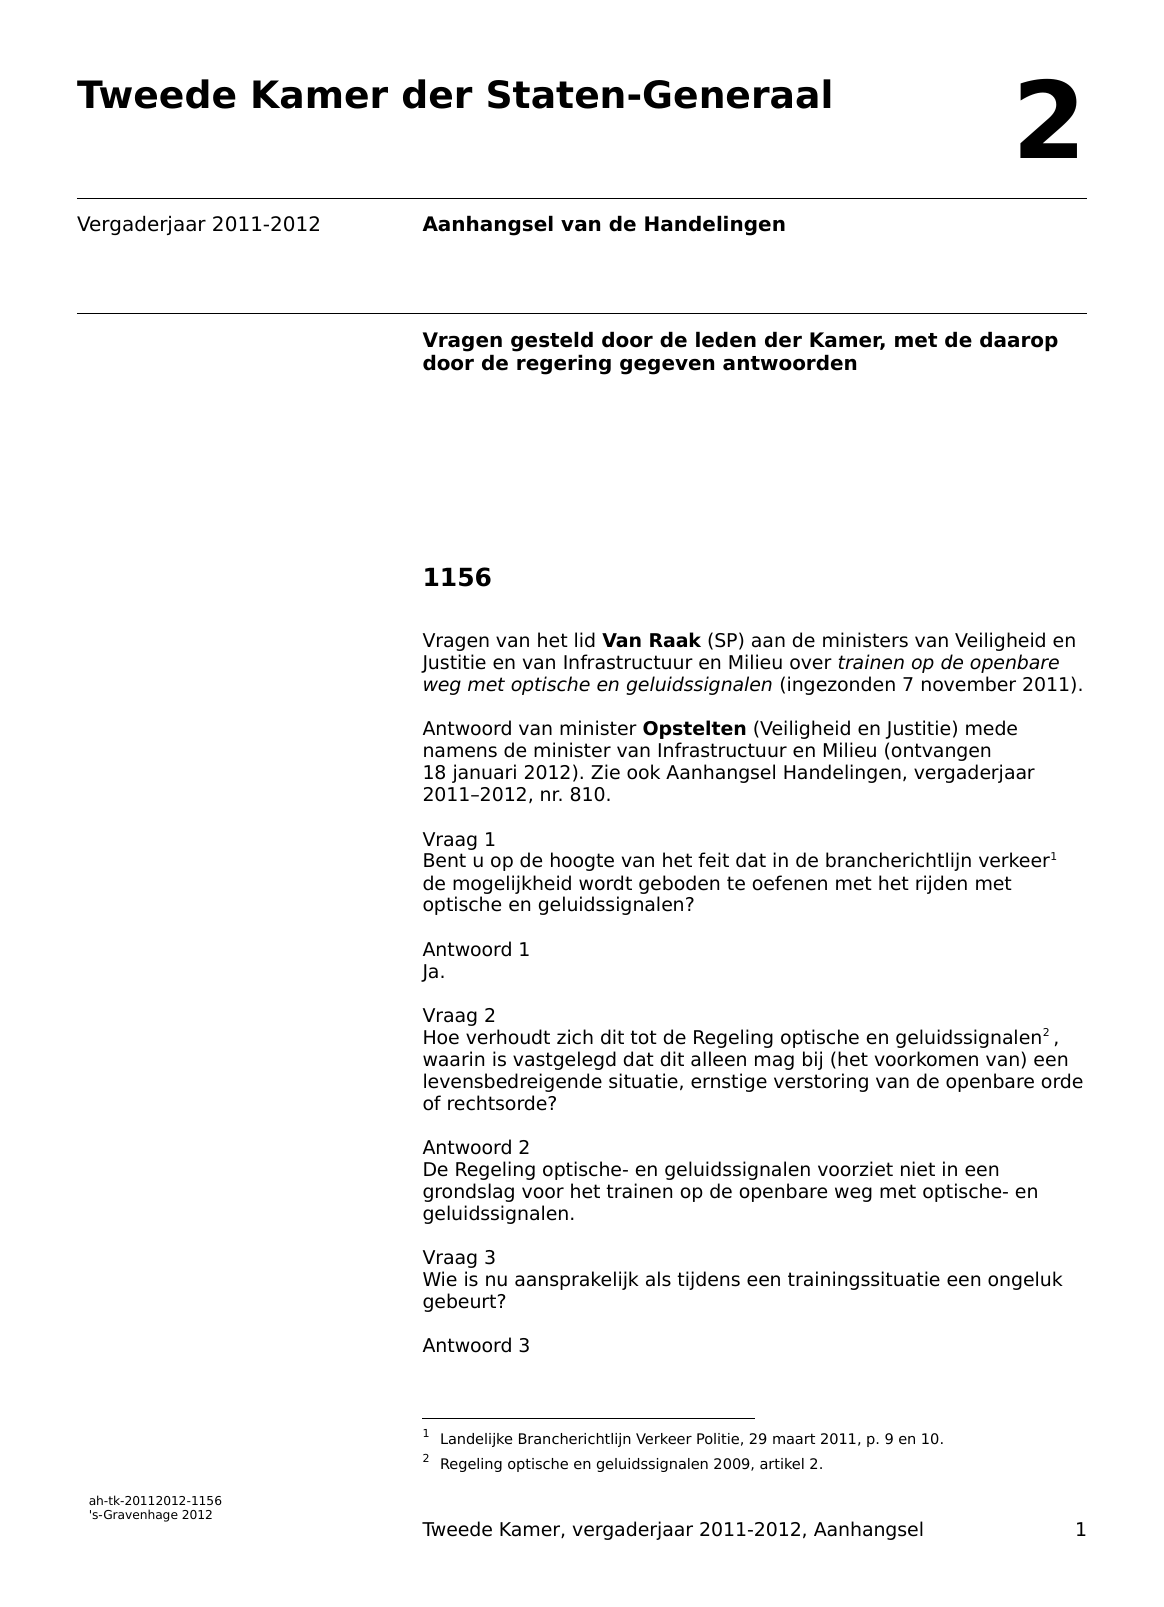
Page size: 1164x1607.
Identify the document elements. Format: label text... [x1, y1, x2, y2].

text 1156 [422, 563, 1087, 592]
table_cell Vergaderjaar 2011-2012 [77, 199, 422, 313]
text Antwoord 2 [422, 1137, 1087, 1159]
text Vraag 1 [422, 828, 1087, 850]
text Ja. [422, 961, 1087, 982]
table_cell Vragen gesteld door de leden der Kamer, met de daarop door de regering gegeven antwoorden [422, 314, 1087, 375]
text Antwoord 1 [422, 938, 1087, 961]
text Vragen van het lid Van Raak (SP) aan de ministers van Veiligheid en Justitie en van Infrastructuur en Milieu over trainen op de openbare weg met optische en geluidssignalen (ingezonden 7 november 2011). [422, 630, 1087, 696]
text Vraag 3 [422, 1247, 1087, 1269]
text Landelijke Brancherichtlijn Verkeer Politie, 29 maart 2011, p. 9 en 10. [422, 1427, 1087, 1449]
table_header 2 [886, 59, 1087, 198]
text Regeling optische en geluidssignalen 2009, artikel 2. [422, 1452, 1087, 1474]
table_header Tweede Kamer der Staten-Generaal [77, 59, 886, 198]
table_cell [77, 314, 422, 375]
text De Regeling optische- en geluidssignalen voorziet niet in een grondslag voor het trainen op de openbare weg met optische- en geluidssignalen. [422, 1159, 1087, 1225]
text Antwoord 3 [422, 1335, 1087, 1357]
text Hoe verhoudt zich dit tot de Regeling optische en geluidssignalen, waarin is vastgelegd dat dit alleen mag bij (het voorkomen van) een levensbedreigende situatie, ernstige verstoring van de openbare orde of rechtsorde? [422, 1027, 1087, 1114]
text Bent u op de hoogte van het feit dat in de brancherichtlijn verkeer de mogelijkheid wordt geboden te oefenen met het rijden met optische en geluidssignalen? [422, 850, 1087, 916]
text Vraag 2 [422, 1005, 1087, 1027]
text Wie is nu aansprakelijk als tijdens een trainingssituatie een ongeluk gebeurt? [422, 1269, 1087, 1313]
text ah-tk-20112012-1156 [88, 1494, 323, 1508]
text Antwoord van minister Opstelten (Veiligheid en Justitie) mede namens de minister van Infrastructuur en Milieu (ontvangen 18 januari 2012). Zie ook Aanhangsel Handelingen, vergaderjaar 2011–2012, nr. 810. [422, 718, 1087, 806]
table_cell Aanhangsel van de Handelingen [422, 199, 1087, 313]
text 's-Gravenhage 2012 [88, 1508, 323, 1522]
